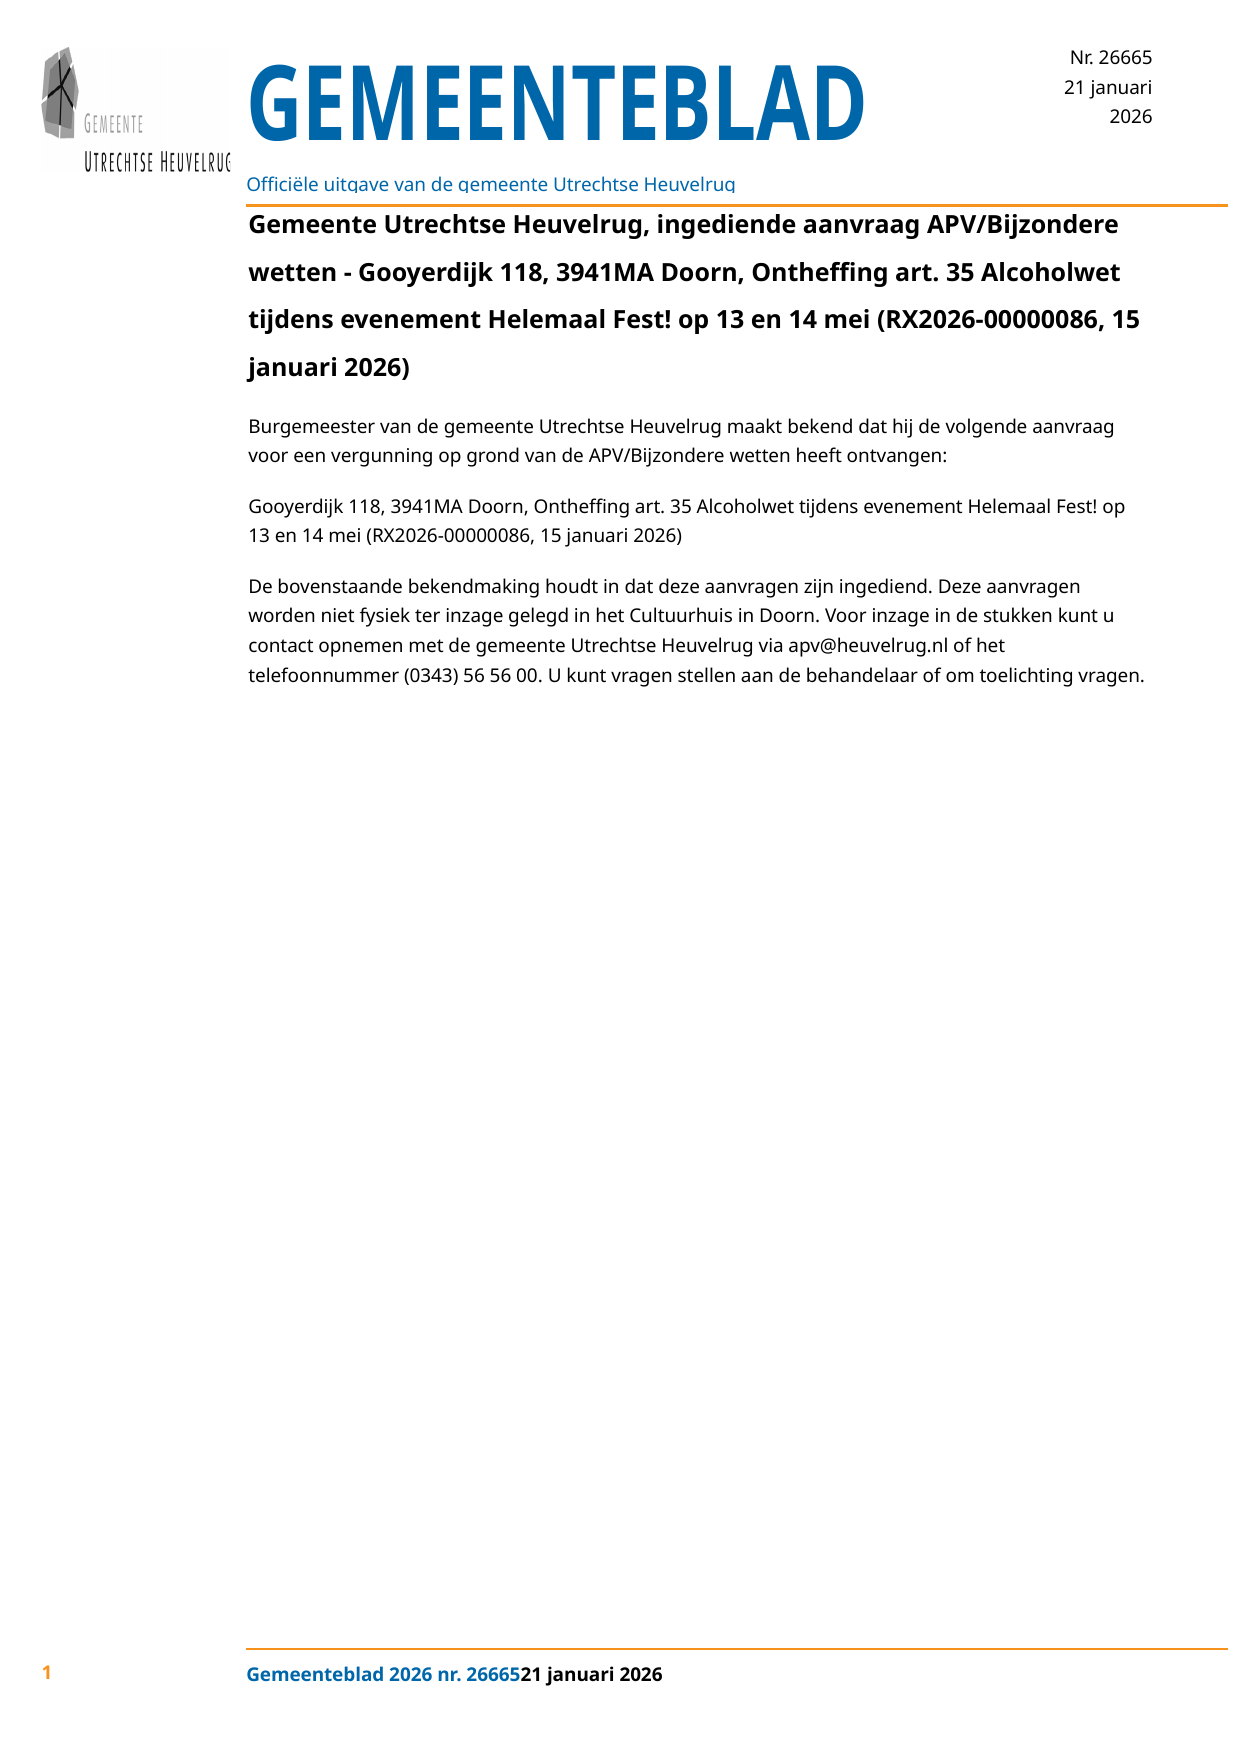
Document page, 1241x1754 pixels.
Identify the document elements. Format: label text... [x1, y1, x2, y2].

text Gooyerdijk 118, 3941MA Doorn, Ontheffing art. 35 Alcoholwet tijdens evenement Helemaal Fest! op 13 en 14 mei (RX2026-00000086, 15 januari 2026) [248, 493, 1152, 548]
text Gemeente Utrechtse Heuvelrug, ingediende aanvraag APV/Bijzondere wetten - Gooyerdijk 118, 3941MA Doorn, Ontheffing art. 35 Alcoholwet tijdens evenement Helemaal Fest! op 13 en 14 mei (RX2026-00000086, 15 januari 2026) [248, 207, 1152, 384]
text Burgemeester van de gemeente Utrechtse Heuvelrug maakt bekend dat hij de volgende aanvraag voor een vergunning op grond van de APV/Bijzondere wetten heeft ontvangen: [248, 413, 1152, 468]
text De bovenstaande bekendmaking houdt in dat deze aanvragen zijn ingediend. Deze aanvragen worden niet fysiek ter inzage gelegd in het Cultuurhuis in Doorn. Voor inzage in de stukken kunt u contact opnemen met de gemeente Utrechtse Heuvelrug via apv@heuvelrug.nl of het telefoonnummer (0343) 56 56 00. U kunt vragen stellen aan de behandelaar of om toelichting vragen. [248, 573, 1152, 688]
picture [41, 47, 231, 172]
